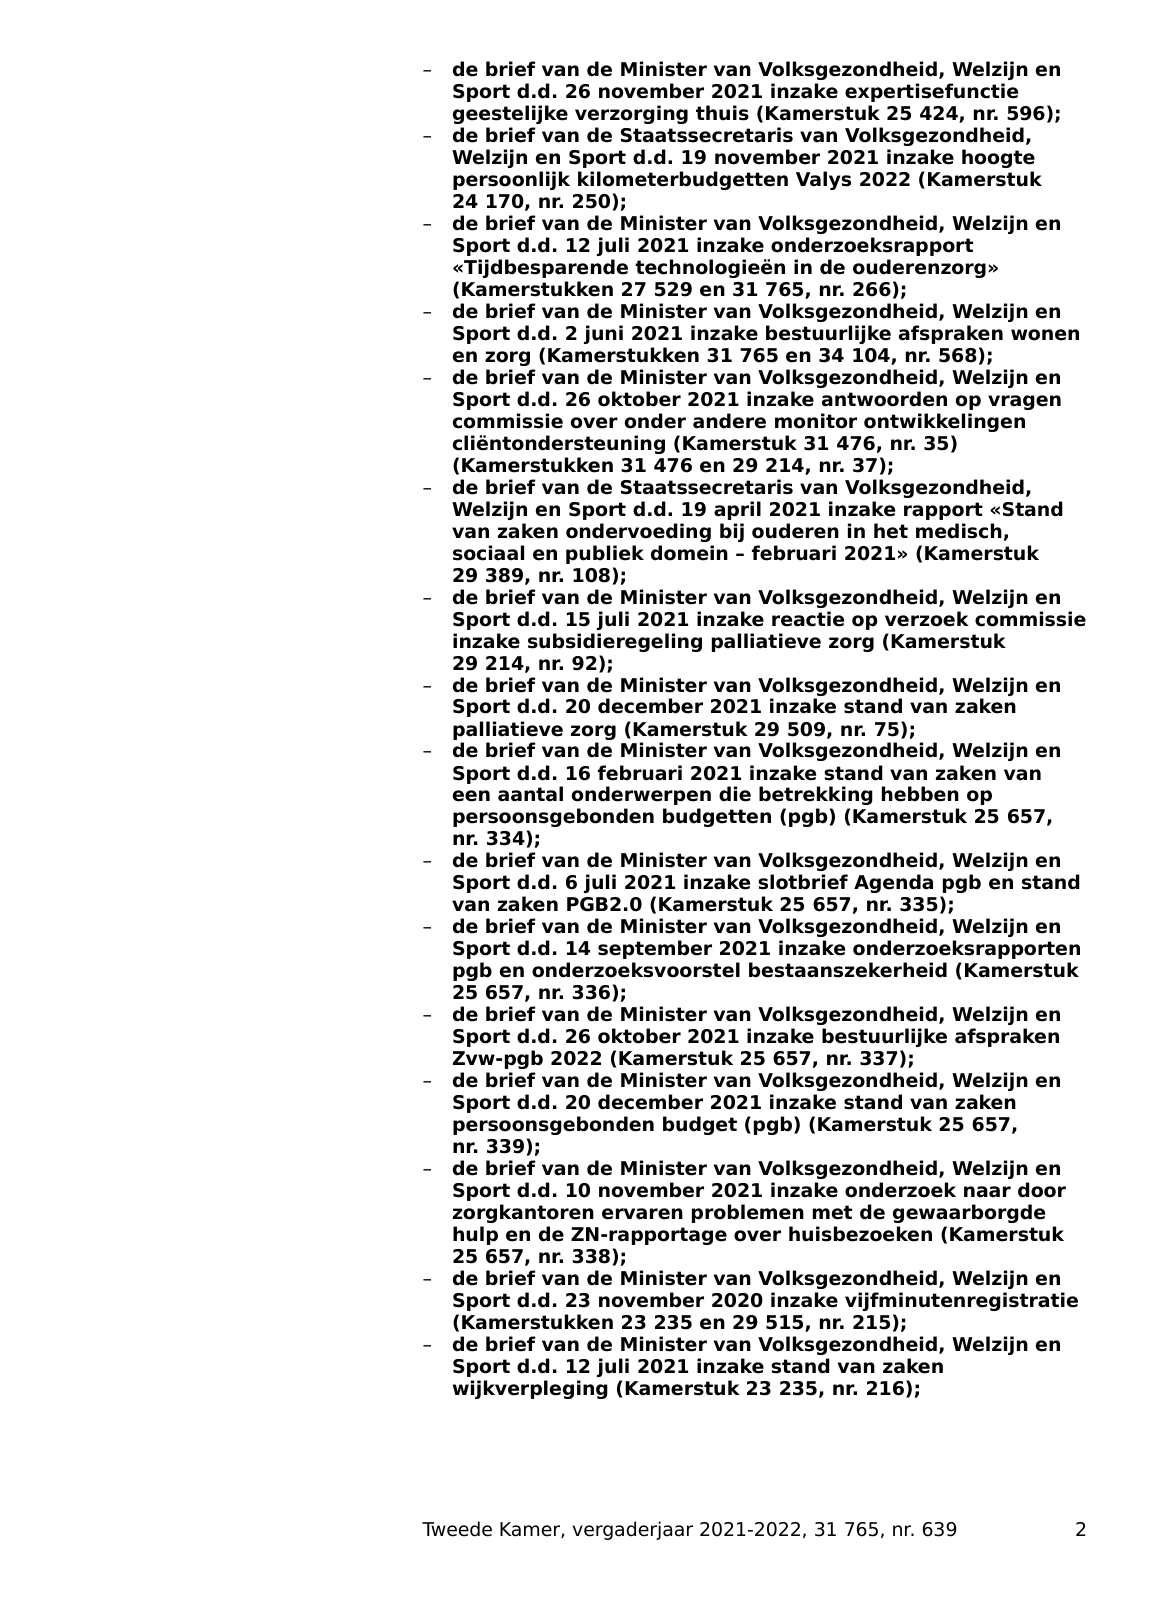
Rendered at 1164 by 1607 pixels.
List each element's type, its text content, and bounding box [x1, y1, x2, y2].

text – de brief van de Minister van Volksgezondheid, Welzijn en Sport d.d. 2 juni 2021 inzake bestuurlijke afspraken wonen en zorg (Kamerstukken 31 765 en 34 104, nr. 568); [422, 301, 1087, 367]
text – de brief van de Minister van Volksgezondheid, Welzijn en Sport d.d. 14 september 2021 inzake onderzoeksrapporten pgb en onderzoeksvoorstel bestaanszekerheid (Kamerstuk 25 657, nr. 336); [422, 916, 1087, 1004]
text – de brief van de Minister van Volksgezondheid, Welzijn en Sport d.d. 6 juli 2021 inzake slotbrief Agenda pgb en stand van zaken PGB2.0 (Kamerstuk 25 657, nr. 335); [422, 850, 1087, 916]
text – de brief van de Minister van Volksgezondheid, Welzijn en Sport d.d. 23 november 2020 inzake vijfminutenregistratie (Kamerstukken 23 235 en 29 515, nr. 215); [422, 1268, 1087, 1334]
text – de brief van de Minister van Volksgezondheid, Welzijn en Sport d.d. 12 juli 2021 inzake onderzoeksrapport «Tijdbesparende technologieën in de ouderenzorg» (Kamerstukken 27 529 en 31 765, nr. 266); [422, 213, 1087, 301]
text – de brief van de Minister van Volksgezondheid, Welzijn en Sport d.d. 26 november 2021 inzake expertisefunctie geestelijke verzorging thuis (Kamerstuk 25 424, nr. 596); [422, 59, 1087, 125]
text – de brief van de Minister van Volksgezondheid, Welzijn en Sport d.d. 12 juli 2021 inzake stand van zaken wijkverpleging (Kamerstuk 23 235, nr. 216); [422, 1334, 1087, 1400]
text – de brief van de Minister van Volksgezondheid, Welzijn en Sport d.d. 26 oktober 2021 inzake antwoorden op vragen commissie over onder andere monitor ontwikkelingen cliëntondersteuning (Kamerstuk 31 476, nr. 35) (Kamerstukken 31 476 en 29 214, nr. 37); [422, 367, 1087, 477]
text – de brief van de Staatssecretaris van Volksgezondheid, Welzijn en Sport d.d. 19 april 2021 inzake rapport «Stand van zaken ondervoeding bij ouderen in het medisch, sociaal en publiek domein – februari 2021» (Kamerstuk 29 389, nr. 108); [422, 477, 1087, 587]
text – de brief van de Staatssecretaris van Volksgezondheid, Welzijn en Sport d.d. 19 november 2021 inzake hoogte persoonlijk kilometerbudgetten Valys 2022 (Kamerstuk 24 170, nr. 250); [422, 125, 1087, 213]
text – de brief van de Minister van Volksgezondheid, Welzijn en Sport d.d. 26 oktober 2021 inzake bestuurlijke afspraken Zvw-pgb 2022 (Kamerstuk 25 657, nr. 337); [422, 1004, 1087, 1070]
text – de brief van de Minister van Volksgezondheid, Welzijn en Sport d.d. 15 juli 2021 inzake reactie op verzoek commissie inzake subsidieregeling palliatieve zorg (Kamerstuk 29 214, nr. 92); [422, 587, 1087, 674]
text – de brief van de Minister van Volksgezondheid, Welzijn en Sport d.d. 20 december 2021 inzake stand van zaken persoonsgebonden budget (pgb) (Kamerstuk 25 657, nr. 339); [422, 1070, 1087, 1158]
text – de brief van de Minister van Volksgezondheid, Welzijn en Sport d.d. 10 november 2021 inzake onderzoek naar door zorgkantoren ervaren problemen met de gewaarborgde hulp en de ZN-rapportage over huisbezoeken (Kamerstuk 25 657, nr. 338); [422, 1158, 1087, 1268]
text – de brief van de Minister van Volksgezondheid, Welzijn en Sport d.d. 16 februari 2021 inzake stand van zaken van een aantal onderwerpen die betrekking hebben op persoonsgebonden budgetten (pgb) (Kamerstuk 25 657, nr. 334); [422, 740, 1087, 850]
text – de brief van de Minister van Volksgezondheid, Welzijn en Sport d.d. 20 december 2021 inzake stand van zaken palliatieve zorg (Kamerstuk 29 509, nr. 75); [422, 674, 1087, 740]
